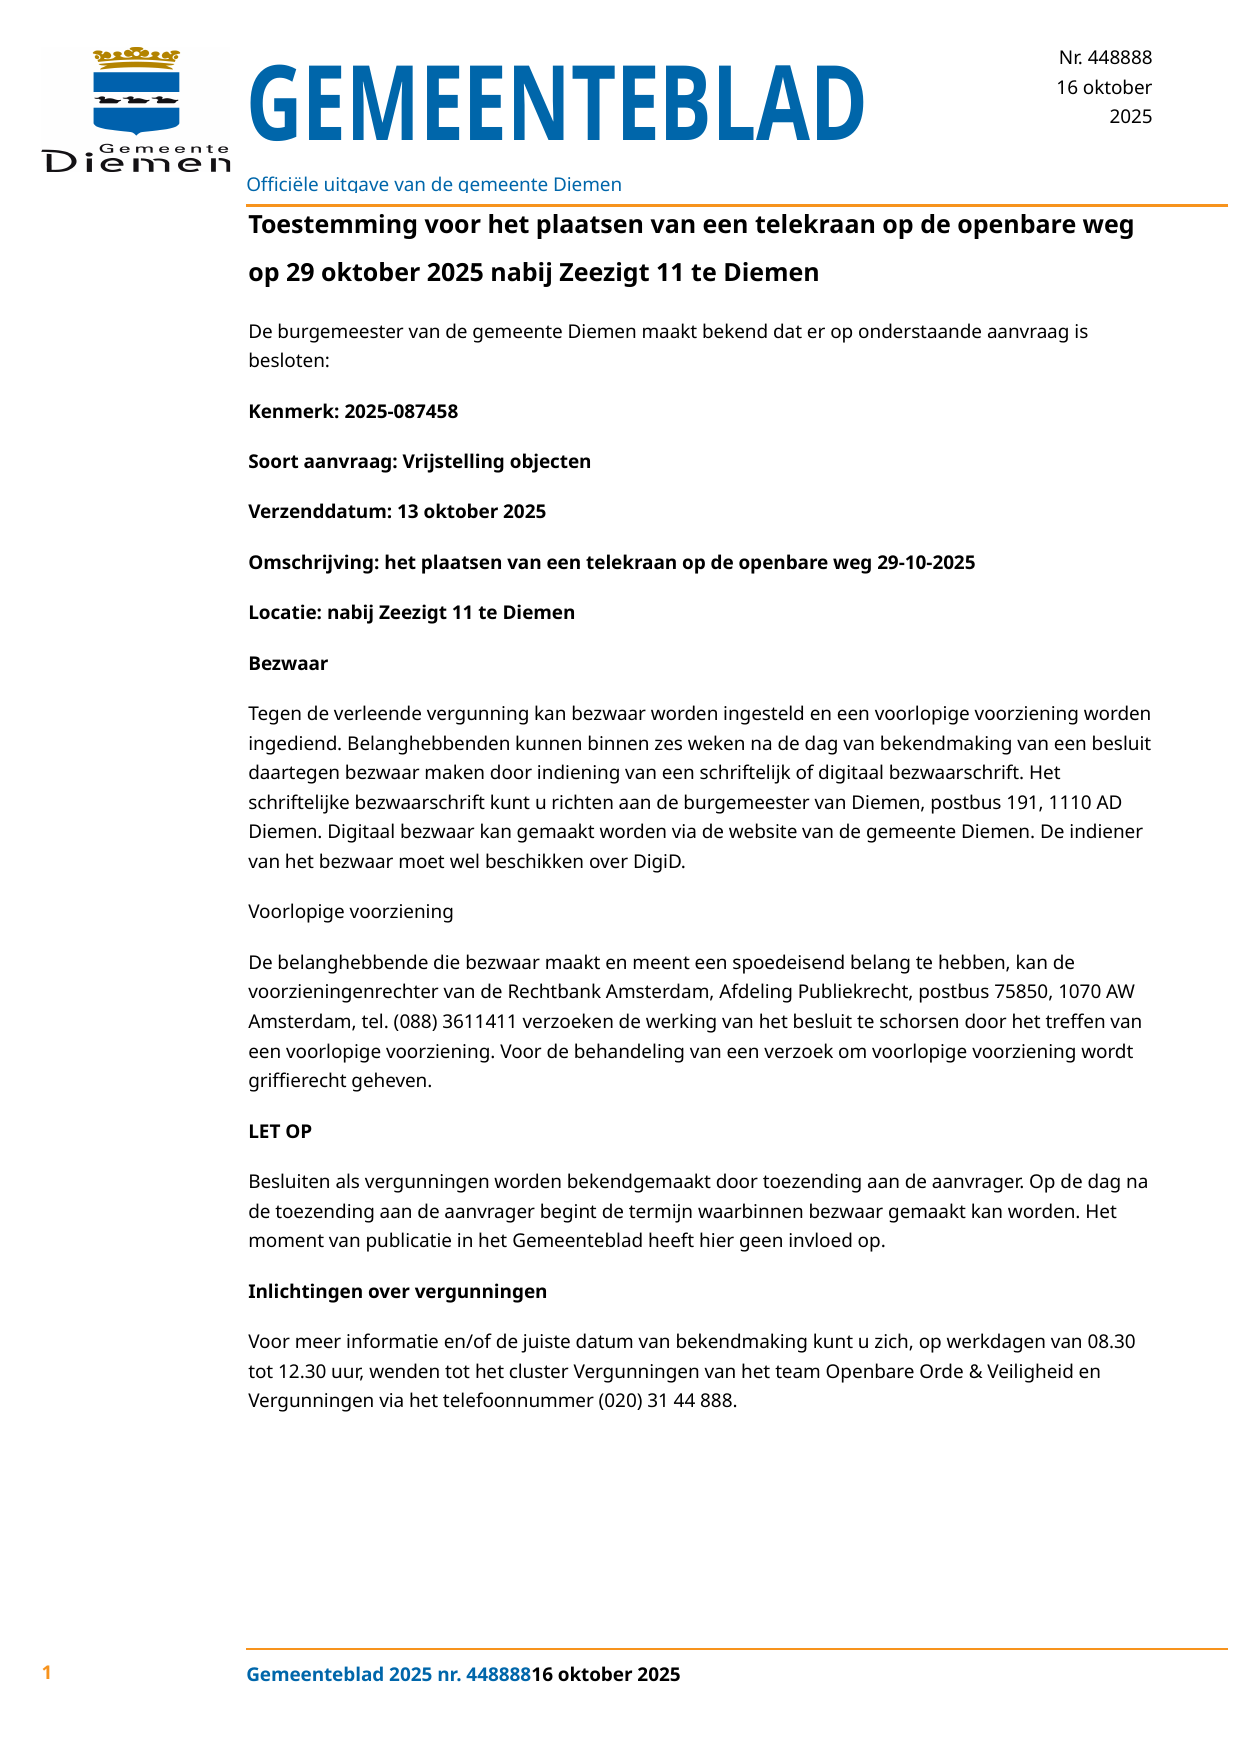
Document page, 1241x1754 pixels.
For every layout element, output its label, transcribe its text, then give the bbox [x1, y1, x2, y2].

text De burgemeester van de gemeente Diemen maakt bekend dat er op onderstaande aanvraag is besloten: [248, 318, 1152, 373]
text Besluiten als vergunningen worden bekendgemaakt door toezending aan de aanvrager. Op de dag na de toezending aan de aanvrager begint de termijn waarbinnen bezwaar gemaakt kan worden. Het moment van publicatie in het Gemeenteblad heeft hier geen invloed op. [248, 1168, 1152, 1253]
picture [41, 47, 231, 172]
text Voor meer informatie en/of de juiste datum van bekendmaking kunt u zich, op werkdagen van 08.30 tot 12.30 uur, wenden tot het cluster Vergunningen van het team Openbare Orde & Veiligheid en Vergunningen via het telefoonnummer (020) 31 44 888. [248, 1328, 1152, 1413]
text Toestemming voor het plaatsen van een telekraan op de openbare weg op 29 oktober 2025 nabij Zeezigt 11 te Diemen [248, 207, 1152, 288]
text Voorlopige voorziening [248, 899, 1152, 924]
text Omschrijving: het plaatsen van een telekraan op de openbare weg 29-10-2025 [248, 549, 1152, 575]
text LET OP [248, 1118, 1152, 1144]
text Verzenddatum: 13 oktober 2025 [248, 499, 1152, 524]
text Soort aanvraag: Vrijstelling objecten [248, 448, 1152, 474]
text Tegen de verleende vergunning kan bezwaar worden ingesteld en een voorlopige voorziening worden ingediend. Belanghebbenden kunnen binnen zes weken na de dag van bekendmaking van een besluit daartegen bezwaar maken door indiening van een schriftelijk of digitaal bezwaarschrift. Het schriftelijke bezwaarschrift kunt u richten aan de burgemeester van Diemen, postbus 191, 1110 AD Diemen. Digitaal bezwaar kan gemaakt worden via de website van de gemeente Diemen. De indiener van het bezwaar moet wel beschikken over DigiD. [248, 700, 1152, 874]
text Bezwaar [248, 650, 1152, 676]
text Inlichtingen over vergunningen [248, 1278, 1152, 1304]
text Locatie: nabij Zeezigt 11 te Diemen [248, 599, 1152, 625]
text Kenmerk: 2025-087458 [248, 398, 1152, 424]
text De belanghebbende die bezwaar maakt en meent een spoedeisend belang te hebben, kan de voorzieningenrechter van de Rechtbank Amsterdam, Afdeling Publiekrecht, postbus 75850, 1070 AW Amsterdam, tel. (088) 3611411 verzoeken de werking van het besluit te schorsen door het treffen van een voorlopige voorziening. Voor de behandeling van een verzoek om voorlopige voorziening wordt griffierecht geheven. [248, 949, 1152, 1093]
